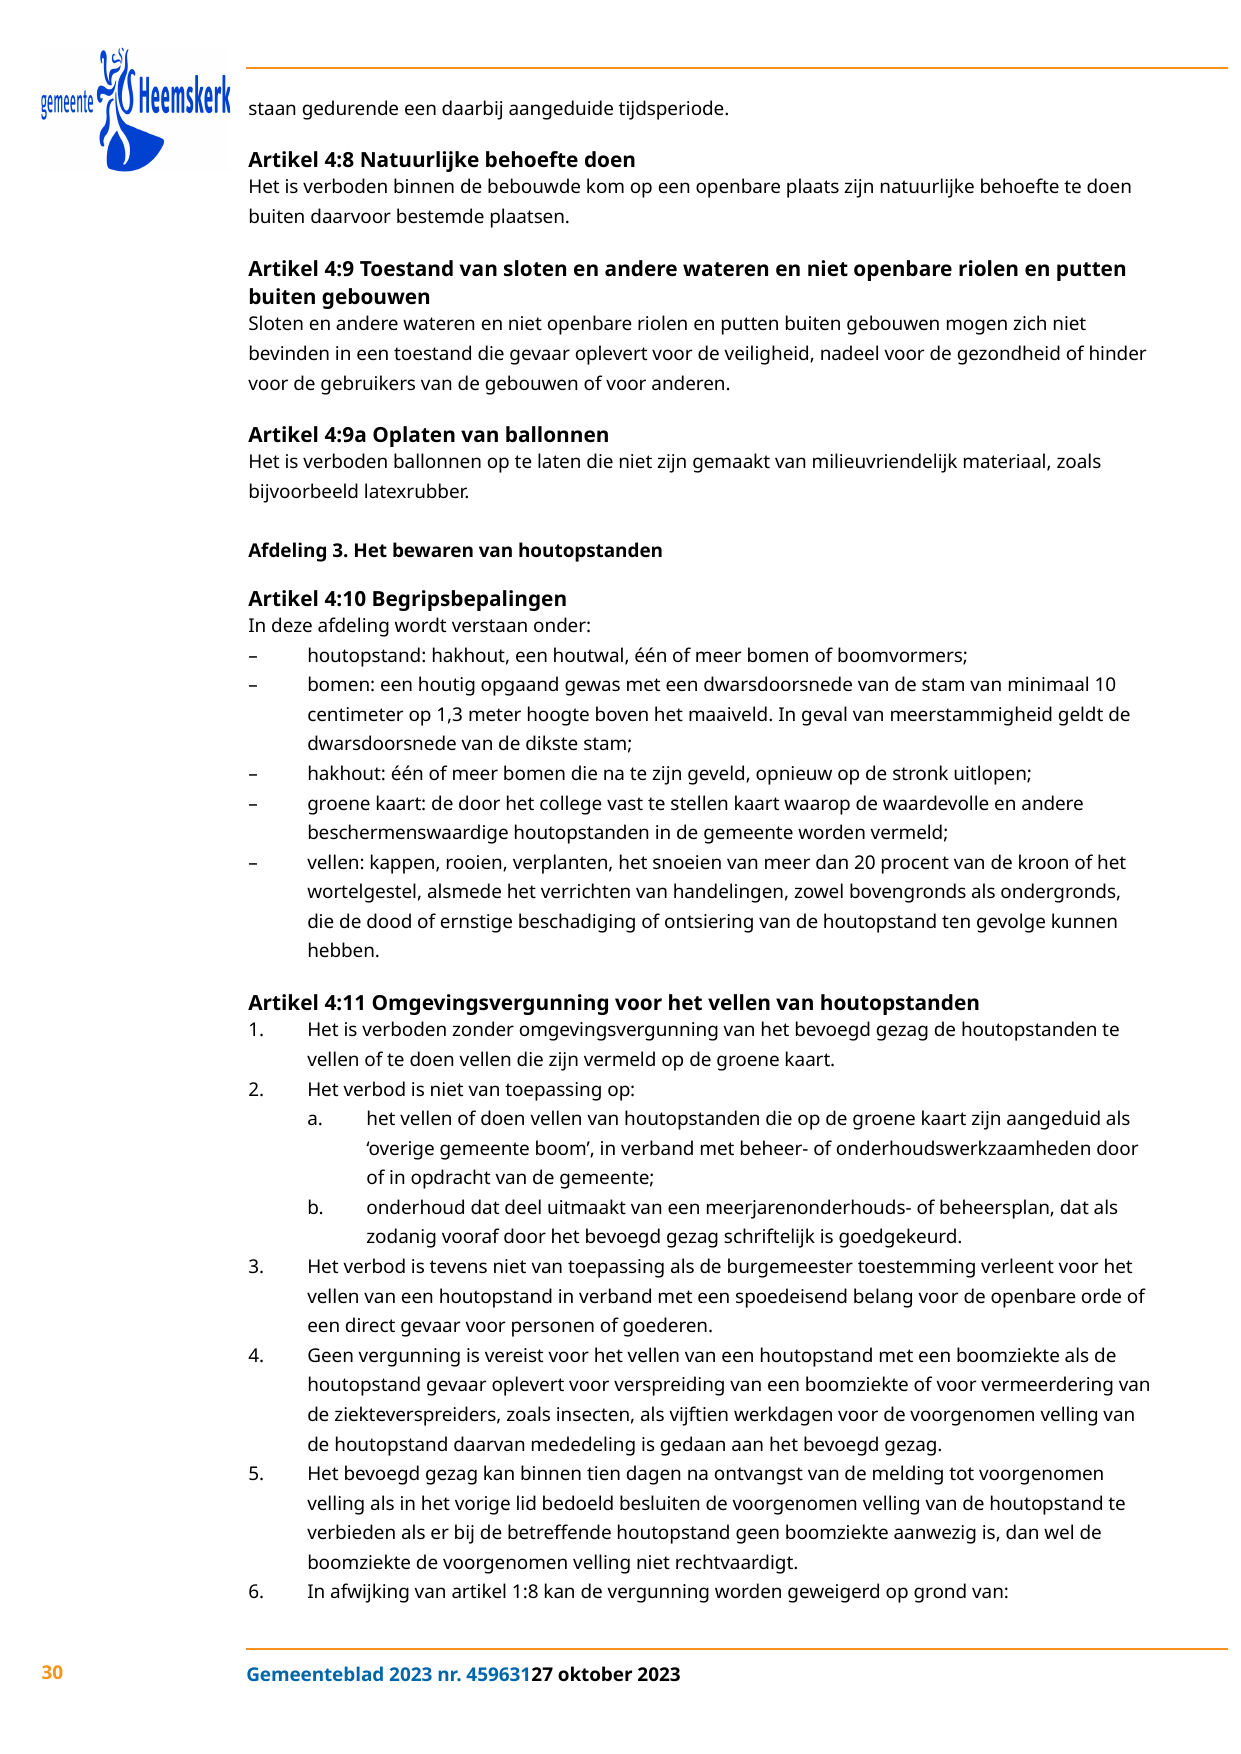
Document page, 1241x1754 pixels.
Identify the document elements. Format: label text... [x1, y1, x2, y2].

text Het is verboden binnen de bebouwde kom op een openbare plaats zijn natuurlijke behoefte te doen buiten daarvoor bestemde plaatsen. [248, 174, 1152, 229]
text Artikel 4:10 Begripsbepalingen [248, 584, 1152, 612]
text Sloten en andere wateren en niet openbare riolen en putten buiten gebouwen mogen zich niet bevinden in een toestand die gevaar oplevert voor de veiligheid, nadeel voor de gezondheid of hinder voor de gebruikers van de gebouwen of voor anderen. [248, 311, 1152, 395]
text staan gedurende een daarbij aangeduide tijdsperiode. [248, 95, 1152, 121]
text In deze afdeling wordt verstaan onder: [248, 612, 1152, 638]
list onderhoud dat deel uitmaakt van een meerjarenonderhouds- of beheersplan, dat als zodanig vooraf door het bevoegd gezag schriftelijk is goedgekeurd. [307, 1194, 1152, 1249]
list In afwijking van artikel 1:8 kan de vergunning worden geweigerd op grond van: [248, 1579, 1152, 1604]
list houtopstand: hakhout, een houtwal, één of meer bomen of boomvormers; [248, 642, 1152, 668]
list vellen: kappen, rooien, verplanten, het snoeien van meer dan 20 procent van de kroon of het wortelgestel, alsmede het verrichten van handelingen, zowel bovengronds als ondergronds, die de dood of ernstige beschadiging of ontsiering van de houtopstand ten gevolge kunnen hebben. [248, 849, 1152, 963]
list hakhout: één of meer bomen die na te zijn geveld, opnieuw op de stronk uitlopen; [248, 760, 1152, 786]
text Artikel 4:11 Omgevingsvergunning voor het vellen van houtopstanden [248, 988, 1152, 1017]
text Artikel 4:8 Natuurlijke behoefte doen [248, 145, 1152, 174]
list groene kaart: de door het college vast te stellen kaart waarop de waardevolle en andere beschermenswaardige houtopstanden in de gemeente worden vermeld; [248, 790, 1152, 845]
text Het is verboden ballonnen op te laten die niet zijn gemaakt van milieuvriendelijk materiaal, zoals bijvoorbeeld latexrubber. [248, 448, 1152, 504]
text Afdeling 3. Het bewaren van houtopstanden [248, 537, 1152, 563]
list Het verbod is tevens niet van toepassing als de burgemeester toestemming verleent voor het vellen van een houtopstand in verband met een spoedeisend belang voor de openbare orde of een direct gevaar voor personen of goederen. [248, 1253, 1152, 1338]
picture [41, 47, 231, 172]
list Het is verboden zonder omgevingsvergunning van het bevoegd gezag de houtopstanden te vellen of te doen vellen die zijn vermeld op de groene kaart. [248, 1017, 1152, 1072]
text Artikel 4:9 Toestand van sloten en andere wateren en niet openbare riolen en putten buiten gebouwen [248, 254, 1152, 311]
text Artikel 4:9a Oplaten van ballonnen [248, 420, 1152, 448]
list bomen: een houtig opgaand gewas met een dwarsdoorsnede van de stam van minimaal 10 centimeter op 1,3 meter hoogte boven het maaiveld. In geval van meerstammigheid geldt de dwarsdoorsnede van de dikste stam; [248, 671, 1152, 756]
list het vellen of doen vellen van houtopstanden die op de groene kaart zijn aangeduid als ‘overige gemeente boom’, in verband met beheer- of onderhoudswerkzaamheden door of in opdracht van de gemeente; [307, 1105, 1152, 1190]
list Het bevoegd gezag kan binnen tien dagen na ontvangst van de melding tot voorgenomen velling als in het vorige lid bedoeld besluiten de voorgenomen velling van de houtopstand te verbieden als er bij de betreffende houtopstand geen boomziekte aanwezig is, dan wel de boomziekte de voorgenomen velling niet rechtvaardigt. [248, 1460, 1152, 1575]
list Het verbod is niet van toepassing op: [248, 1076, 1152, 1101]
list Geen vergunning is vereist voor het vellen van een houtopstand met een boomziekte als de houtopstand gevaar oplevert voor verspreiding van een boomziekte of voor vermeerdering van de ziekteverspreiders, zoals insecten, als vijftien werkdagen voor de voorgenomen velling van de houtopstand daarvan mededeling is gedaan aan het bevoegd gezag. [248, 1342, 1152, 1456]
